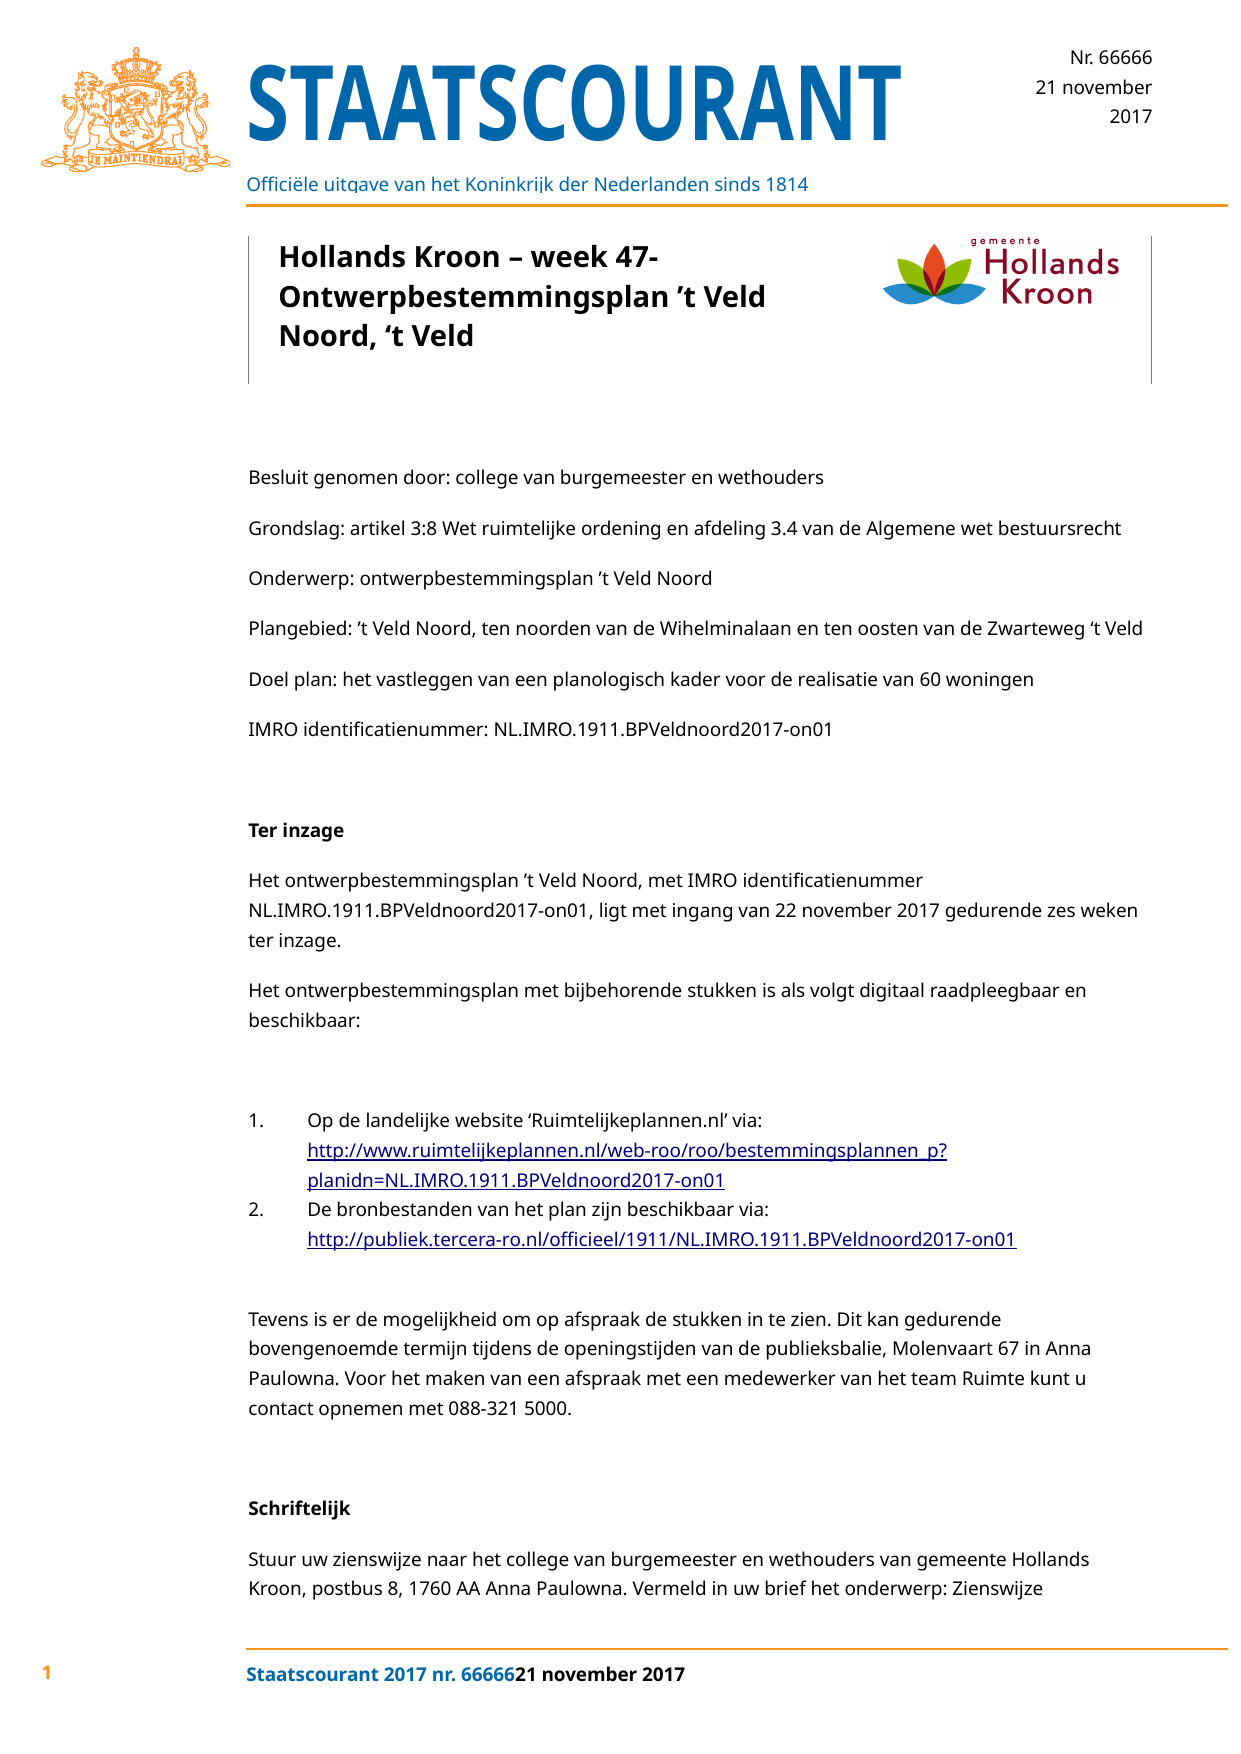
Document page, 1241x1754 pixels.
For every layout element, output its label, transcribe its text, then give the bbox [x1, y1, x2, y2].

text Tevens is er de mogelijkheid om op afspraak de stukken in te zien. Dit kan gedurende bovengenoemde termijn tijdens de openingstijden van de publieksbalie, Molenvaart 67 in Anna Paulowna. Voor het maken van een afspraak met een medewerker van het team Ruimte kunt u contact opnemen met 088-321 5000. [248, 1306, 1152, 1421]
table_header Hollands Kroon – week 47- Ontwerpbestemmingsplan ’t Veld Noord, ‘t Veld [249, 236, 850, 384]
picture [41, 47, 231, 172]
list De bronbestanden van het plan zijn beschikbaar via: [248, 1196, 1152, 1222]
text Schriftelijk [248, 1496, 1152, 1521]
text Ter inzage [248, 817, 1152, 843]
text Besluit genomen door: college van burgemeester en wethouders [248, 464, 1152, 490]
text Doel plan: het vastleggen van een planologisch kader voor de realisatie van 60 woningen [248, 666, 1152, 692]
text Onderwerp: ontwerpbestemmingsplan ’t Veld Noord [248, 565, 1152, 591]
text Het ontwerpbestemmingsplan ’t Veld Noord, met IMRO identificatienummer NL.IMRO.1911.BPVeldnoord2017-on01, ligt met ingang van 22 november 2017 gedurende zes weken ter inzage. [248, 868, 1152, 953]
list http://publiek.tercera-ro.nl/officieel/1911/NL.IMRO.1911.BPVeldnoord2017-on01 [248, 1226, 1152, 1252]
picture [882, 236, 1119, 305]
text IMRO identificatienummer: NL.IMRO.1911.BPVeldnoord2017-on01 [248, 716, 1152, 742]
list Op de landelijke website ‘Ruimtelijkeplannen.nl’ via: [248, 1108, 1152, 1133]
text Plangebied: ’t Veld Noord, ten noorden van de Wihelminalaan en ten oosten van de Zwarteweg ‘t Veld [248, 616, 1152, 641]
text Grondslag: artikel 3:8 Wet ruimtelijke ordening en afdeling 3.4 van de Algemene wet bestuursrecht [248, 515, 1152, 541]
table_header [850, 236, 1151, 384]
text Stuur uw zienswijze naar het college van burgemeester en wethouders van gemeente Hollands Kroon, postbus 8, 1760 AA Anna Paulowna. Vermeld in uw brief het onderwerp: Zienswijze [248, 1546, 1152, 1601]
text Het ontwerpbestemmingsplan met bijbehorende stukken is als volgt digitaal raadpleegbaar en beschikbaar: [248, 977, 1152, 1033]
list http://www.ruimtelijkeplannen.nl/web-roo/roo/bestemmingsplannen_p?planidn=NL.IMRO.1911.BPVeldnoord2017-on01 [248, 1137, 1152, 1193]
